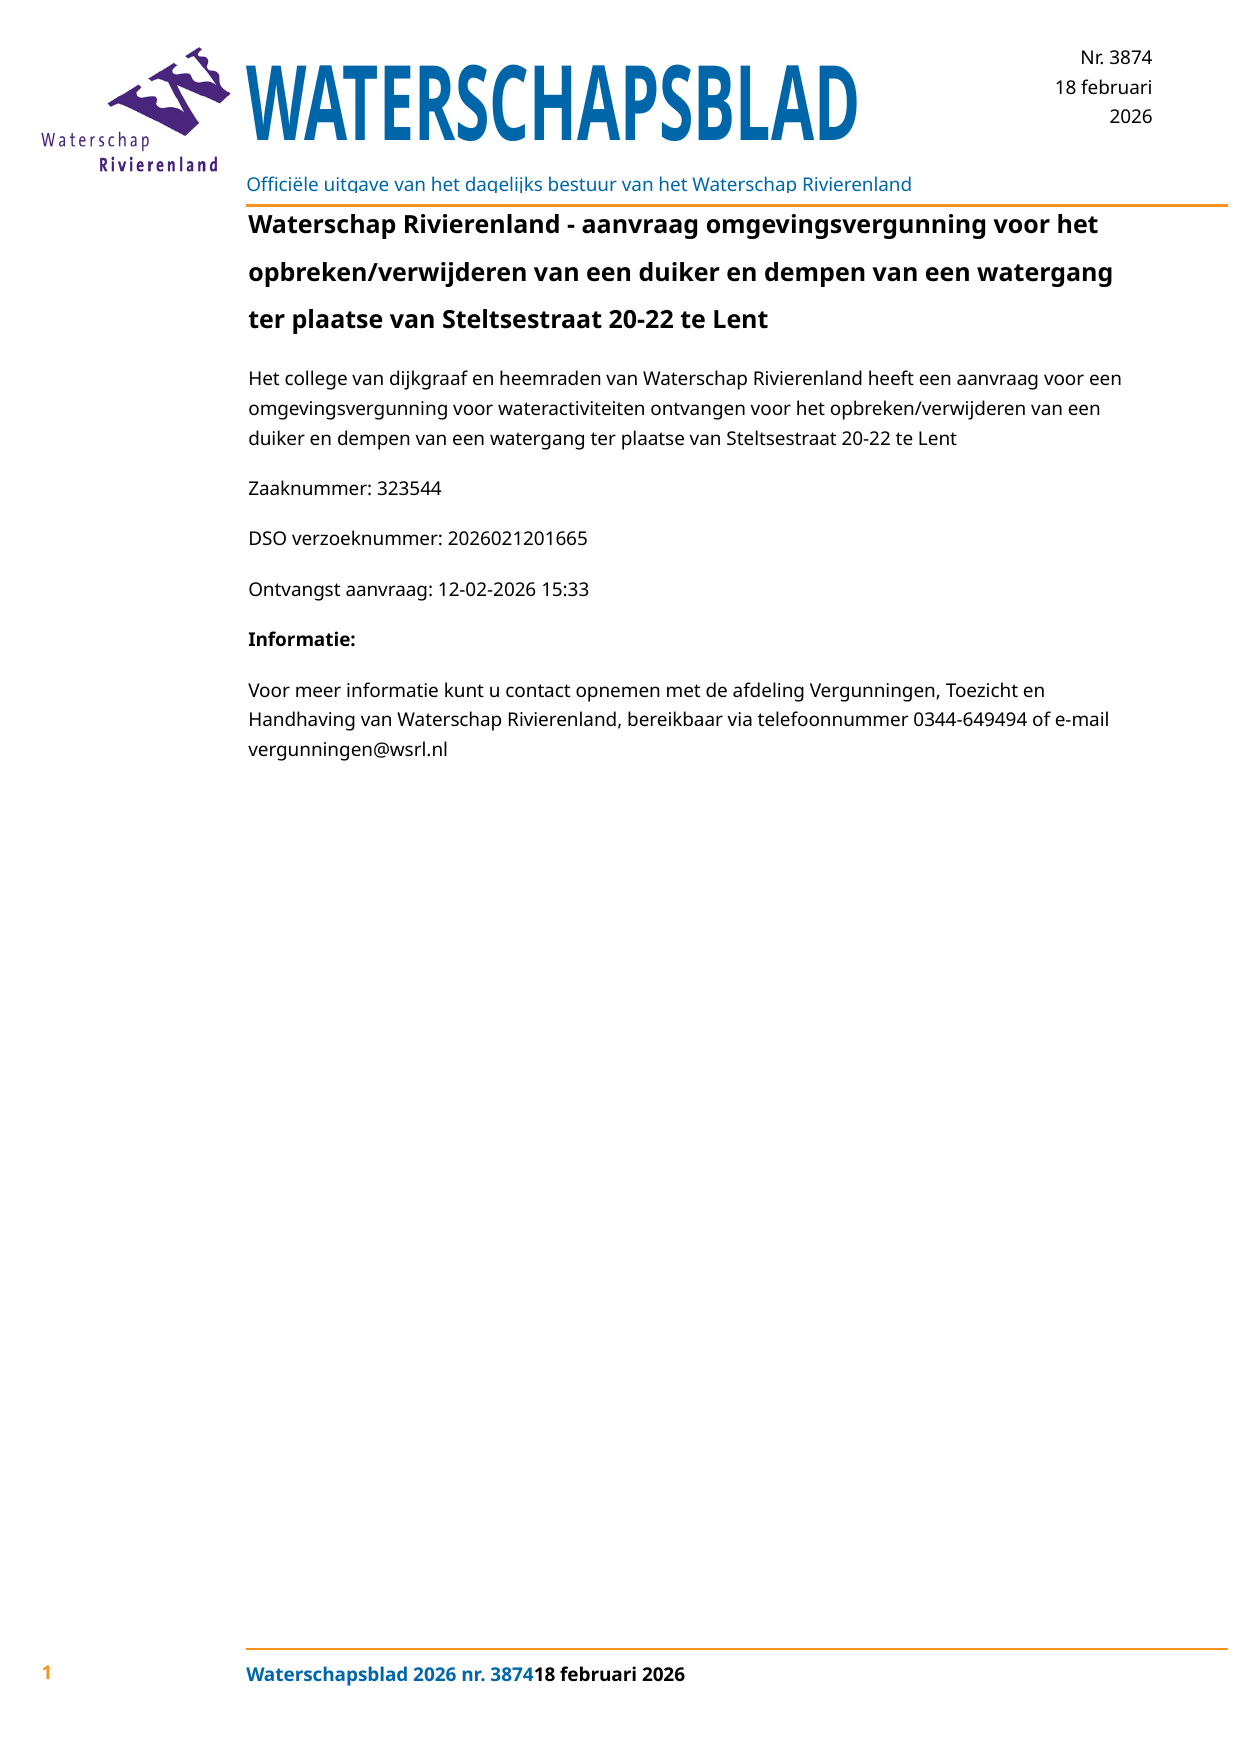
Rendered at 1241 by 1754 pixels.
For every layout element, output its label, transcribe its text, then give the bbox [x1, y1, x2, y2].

text Het college van dijkgraaf en heemraden van Waterschap Rivierenland heeft een aanvraag voor een omgevingsvergunning voor wateractiviteiten ontvangen voor het opbreken/verwijderen van een duiker en dempen van een watergang ter plaatse van Steltsestraat 20-22 te Lent [248, 366, 1152, 450]
text Waterschap Rivierenland - aanvraag omgevingsvergunning voor het opbreken/verwijderen van een duiker en dempen van een watergang ter plaatse van Steltsestraat 20-22 te Lent [248, 207, 1152, 336]
text Voor meer informatie kunt u contact opnemen met de afdeling Vergunningen, Toezicht en Handhaving van Waterschap Rivierenland, bereikbaar via telefoonnummer 0344-649494 of e-mail vergunningen@wsrl.nl [248, 677, 1152, 762]
text Informatie: [248, 626, 1152, 652]
text Ontvangst aanvraag: 12-02-2026 15:33 [248, 576, 1152, 602]
text DSO verzoeknummer: 2026021201665 [248, 526, 1152, 551]
picture [41, 47, 231, 172]
text Zaaknummer: 323544 [248, 475, 1152, 501]
